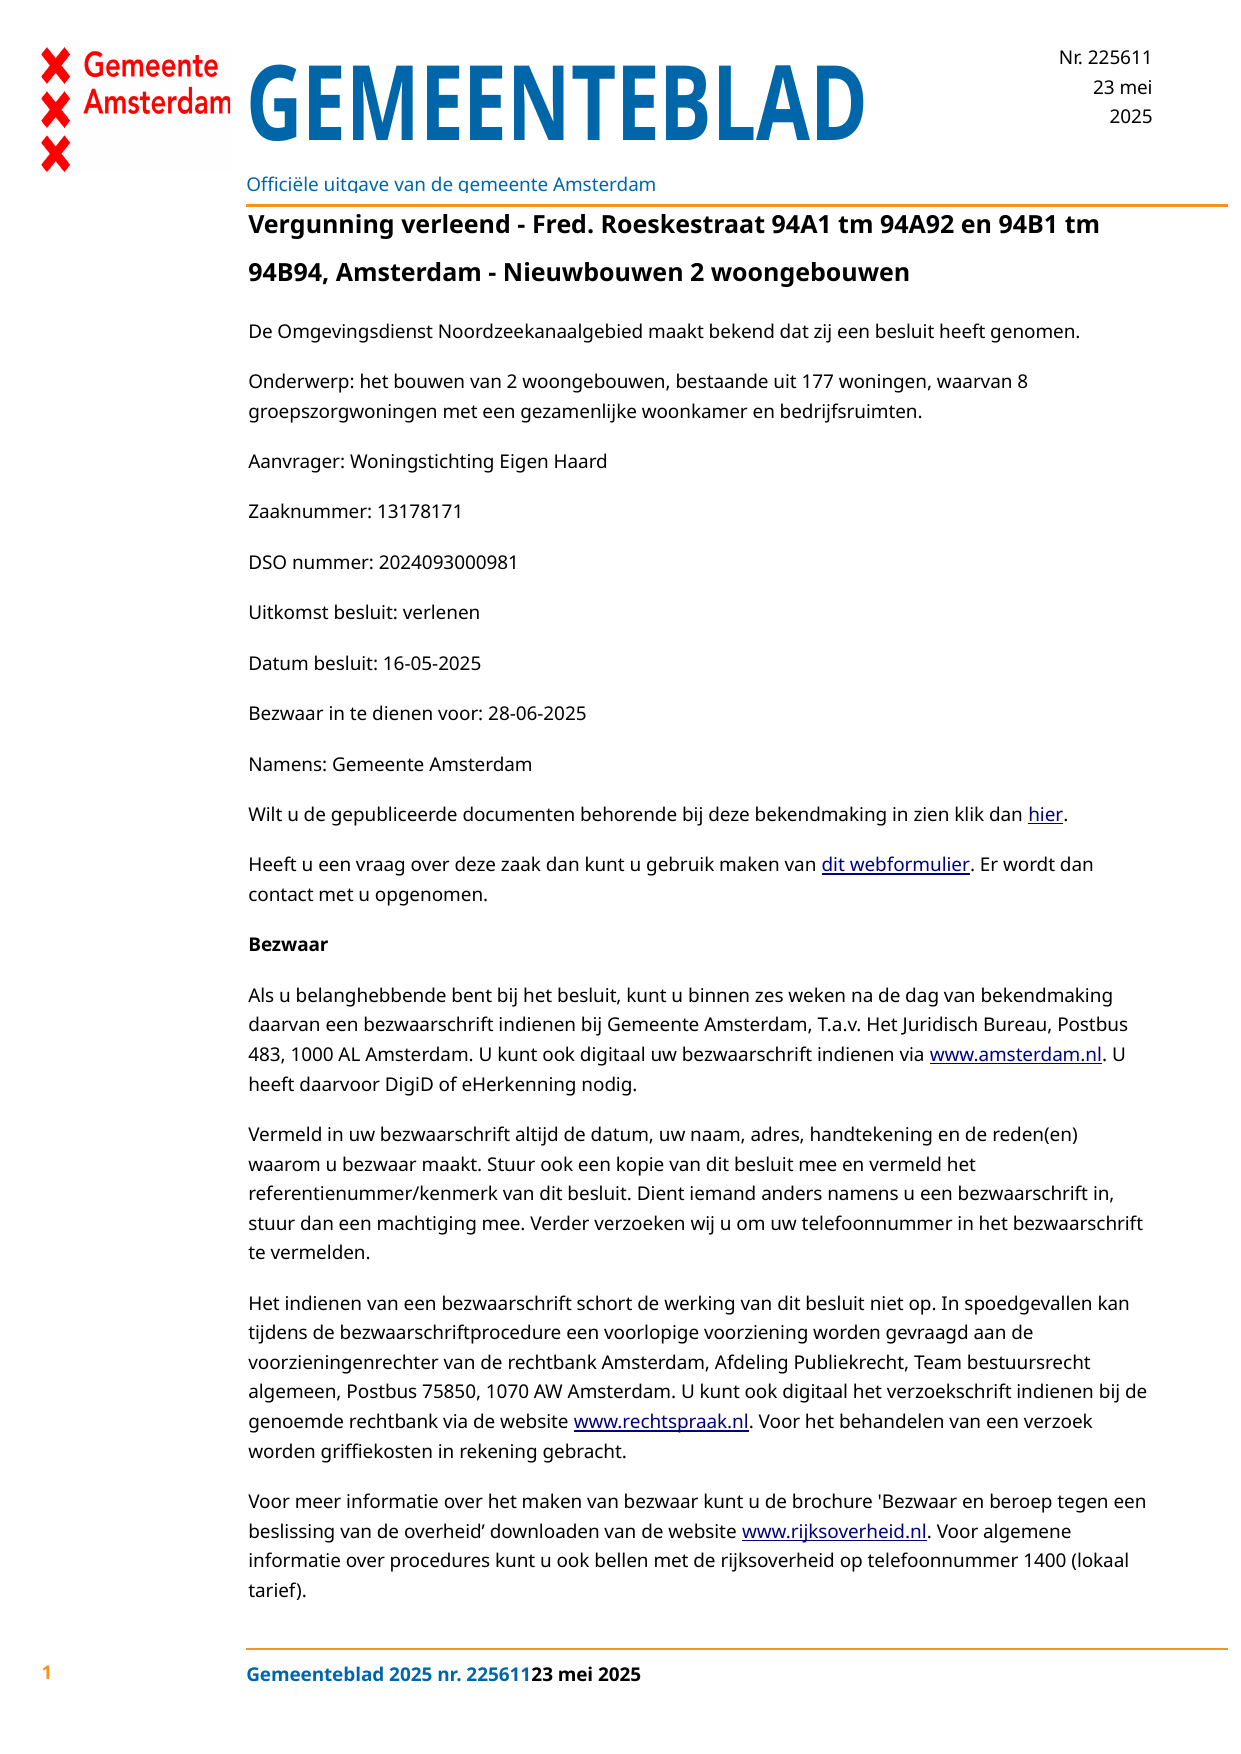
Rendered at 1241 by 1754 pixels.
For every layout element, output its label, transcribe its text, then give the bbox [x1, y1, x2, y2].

text Vergunning verleend - Fred. Roeskestraat 94A1 tm 94A92 en 94B1 tm 94B94, Amsterdam - Nieuwbouwen 2 woongebouwen [248, 207, 1152, 288]
text DSO nummer: 2024093000981 [248, 549, 1152, 575]
text Namens: Gemeente Amsterdam [248, 751, 1152, 777]
text Wilt u de gepubliceerde documenten behorende bij deze bekendmaking in zien klik dan hier. [248, 801, 1152, 827]
text Het indienen van een bezwaarschrift schort de werking van dit besluit niet op. In spoedgevallen kan tijdens de bezwaarschriftprocedure een voorlopige voorziening worden gevraagd aan de voorzieningenrechter van de rechtbank Amsterdam, Afdeling Publiekrecht, Team bestuursrecht algemeen, Postbus 75850, 1070 AW Amsterdam. U kunt ook digitaal het verzoekschrift indienen bij de genoemde rechtbank via de website www.rechtspraak.nl. Voor het behandelen van een verzoek worden griffiekosten in rekening gebracht. [248, 1290, 1152, 1464]
text Onderwerp: het bouwen van 2 woongebouwen, bestaande uit 177 woningen, waarvan 8 groepszorgwoningen met een gezamenlijke woonkamer en bedrijfsruimten. [248, 368, 1152, 424]
text Aanvrager: Woningstichting Eigen Haard [248, 448, 1152, 474]
text Voor meer informatie over het maken van bezwaar kunt u de brochure 'Bezwaar en beroep tegen een beslissing van de overheid’ downloaden van de website www.rijksoverheid.nl. Voor algemene informatie over procedures kunt u ook bellen met de rijksoverheid op telefoonnummer 1400 (lokaal tarief). [248, 1488, 1152, 1603]
text Als u belanghebbende bent bij het besluit, kunt u binnen zes weken na de dag van bekendmaking daarvan een bezwaarschrift indienen bij Gemeente Amsterdam, T.a.v. Het Juridisch Bureau, Postbus 483, 1000 AL Amsterdam. U kunt ook digitaal uw bezwaarschrift indienen via www.amsterdam.nl. U heeft daarvoor DigiD of eHerkenning nodig. [248, 982, 1152, 1097]
text Datum besluit: 16-05-2025 [248, 650, 1152, 676]
text Heeft u een vraag over deze zaak dan kunt u gebruik maken van dit webformulier. Er wordt dan contact met u opgenomen. [248, 852, 1152, 907]
text De Omgevingsdienst Noordzeekanaalgebied maakt bekend dat zij een besluit heeft genomen. [248, 318, 1152, 344]
text Uitkomst besluit: verlenen [248, 599, 1152, 625]
text Bezwaar [248, 932, 1152, 957]
text Zaaknummer: 13178171 [248, 499, 1152, 524]
picture [41, 47, 231, 172]
text Bezwaar in te dienen voor: 28-06-2025 [248, 700, 1152, 726]
text Vermeld in uw bezwaarschrift altijd de datum, uw naam, adres, handtekening en de reden(en) waarom u bezwaar maakt. Stuur ook een kopie van dit besluit mee en vermeld het referentienummer/kenmerk van dit besluit. Dient iemand anders namens u een bezwaarschrift in, stuur dan een machtiging mee. Verder verzoeken wij u om uw telefoonnummer in het bezwaarschrift te vermelden. [248, 1121, 1152, 1265]
